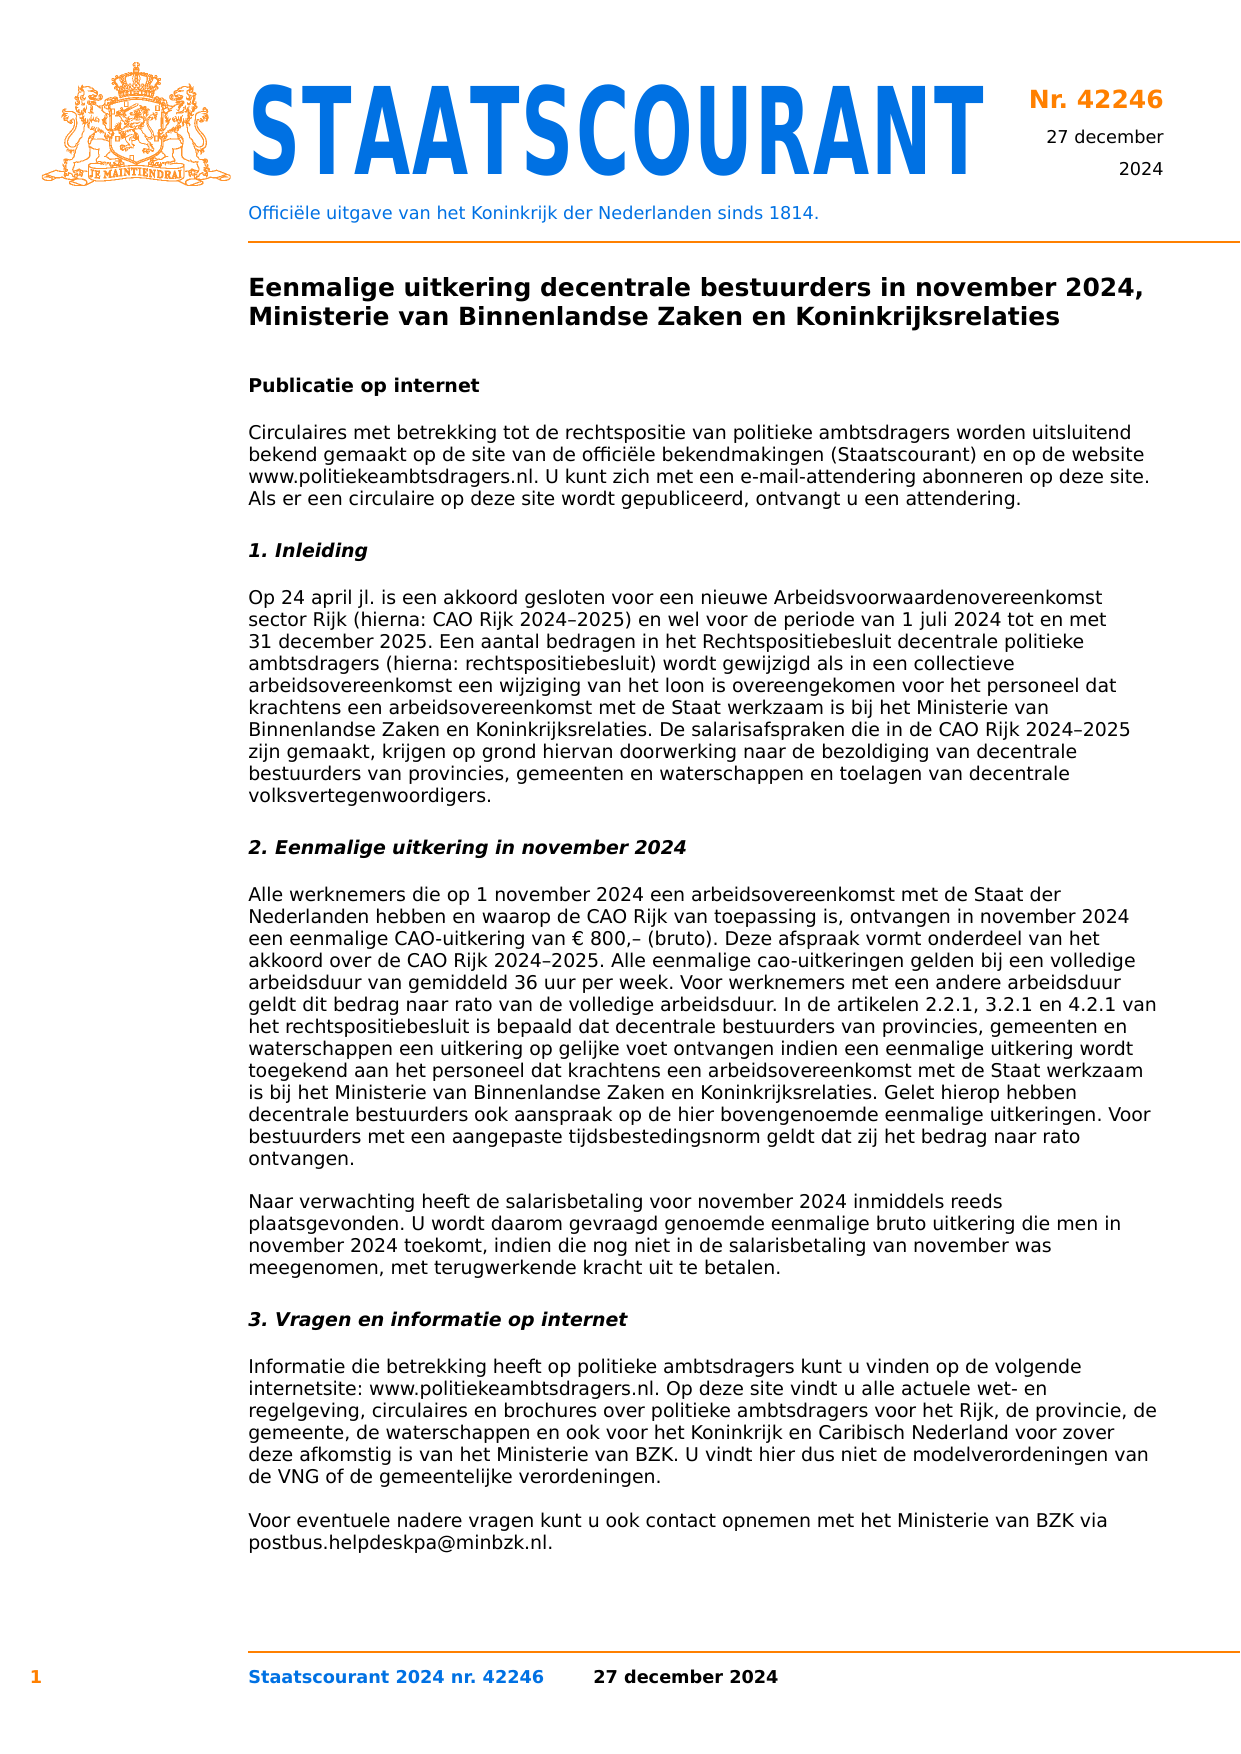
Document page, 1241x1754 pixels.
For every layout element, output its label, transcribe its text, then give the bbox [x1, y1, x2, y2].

picture [41, 62, 231, 186]
table_header STAATSCOURANT [248, 62, 998, 203]
text Op 24 april jl. is een akkoord gesloten voor een nieuwe Arbeidsvoorwaardenovereenkomst sector Rijk (hierna: CAO Rijk 2024–2025) en wel voor de periode van 1 juli 2024 tot en met 31 december 2025. Een aantal bedragen in het Rechtspositiebesluit decentrale politieke ambtsdragers (hierna: rechtspositiebesluit) wordt gewijzigd als in een collectieve arbeidsovereenkomst een wijziging van het loon is overeengekomen voor het personeel dat krachtens een arbeidsovereenkomst met de Staat werkzaam is bij het Ministerie van Binnenlandse Zaken en Koninkrijksrelaties. De salarisafspraken die in de CAO Rijk 2024–2025 zijn gemaakt, krijgen op grond hiervan doorwerking naar de bezoldiging van decentrale bestuurders van provincies, gemeenten en waterschappen en toelagen van decentrale volksvertegenwoordigers. [248, 587, 1163, 807]
text Naar verwachting heeft de salarisbetaling voor november 2024 inmiddels reeds plaatsgevonden. U wordt daarom gevraagd genoemde eenmalige bruto uitkering die men in november 2024 toekomt, indien die nog niet in de salarisbetaling van november was meegenomen, met terugwerkende kracht uit te betalen. [248, 1191, 1163, 1279]
table_header [25, 62, 248, 241]
subtitle Eenmalige uitkering decentrale bestuurders in november 2024, Ministerie van Binnenlandse Zaken en Koninkrijksrelaties [248, 273, 1163, 331]
text Informatie die betrekking heeft op politieke ambtsdragers kunt u vinden op de volgende internetsite: www.politiekeambtsdragers.nl. Op deze site vindt u alle actuele wet- en regelgeving, circulaires en brochures over politieke ambtsdragers voor het Rijk, de provincie, de gemeente, de waterschappen en ook voor het Koninkrijk en Caribisch Nederland voor zover deze afkomstig is van het Ministerie van BZK. U vindt hier dus niet de modelverordeningen van de VNG of de gemeentelijke verordeningen. [248, 1356, 1163, 1488]
subtitle Publicatie op internet [248, 375, 1163, 397]
text Voor eventuele nadere vragen kunt u ook contact opnemen met het Ministerie van BZK via postbus.helpdeskpa@minbzk.nl. [248, 1510, 1163, 1554]
table_header Nr. 42246 [998, 62, 1240, 121]
text Circulaires met betrekking tot de rechtspositie van politieke ambtsdragers worden uitsluitend bekend gemaakt op de site van de officiële bekendmakingen (Staatscourant) en op de website www.politiekeambtsdragers.nl. U kunt zich met een e-mail-attendering abonneren op deze site. Als er een circulaire op deze site wordt gepubliceerd, ontvangt u een attendering. [248, 422, 1163, 510]
table_cell Officiële uitgave van het Koninkrijk der Nederlanden sinds 1814. [248, 203, 1240, 241]
table_cell 2024 [998, 153, 1240, 203]
text Alle werknemers die op 1 november 2024 een arbeidsovereenkomst met de Staat der Nederlanden hebben en waarop de CAO Rijk van toepassing is, ontvangen in november 2024 een eenmalige CAO-uitkering van € 800,– (bruto). Deze afspraak vormt onderdeel van het akkoord over de CAO Rijk 2024–2025. Alle eenmalige cao-uitkeringen gelden bij een volledige arbeidsduur van gemiddeld 36 uur per week. Voor werknemers met een andere arbeidsduur geldt dit bedrag naar rato van de volledige arbeidsduur. In de artikelen 2.2.1, 3.2.1 en 4.2.1 van het rechtspositiebesluit is bepaald dat decentrale bestuurders van provincies, gemeenten en waterschappen een uitkering op gelijke voet ontvangen indien een eenmalige uitkering wordt toegekend aan het personeel dat krachtens een arbeidsovereenkomst met de Staat werkzaam is bij het Ministerie van Binnenlandse Zaken en Koninkrijksrelaties. Gelet hierop hebben decentrale bestuurders ook aanspraak op de hier bovengenoemde eenmalige uitkeringen. Voor bestuurders met een aangepaste tijdsbestedingsnorm geldt dat zij het bedrag naar rato ontvangen. [248, 884, 1163, 1169]
subtitle 3. Vragen en informatie op internet [248, 1309, 1163, 1331]
subtitle 2. Eenmalige uitkering in november 2024 [248, 837, 1163, 859]
subtitle 1. Inleiding [248, 540, 1163, 562]
table_cell 27 december [998, 121, 1240, 153]
